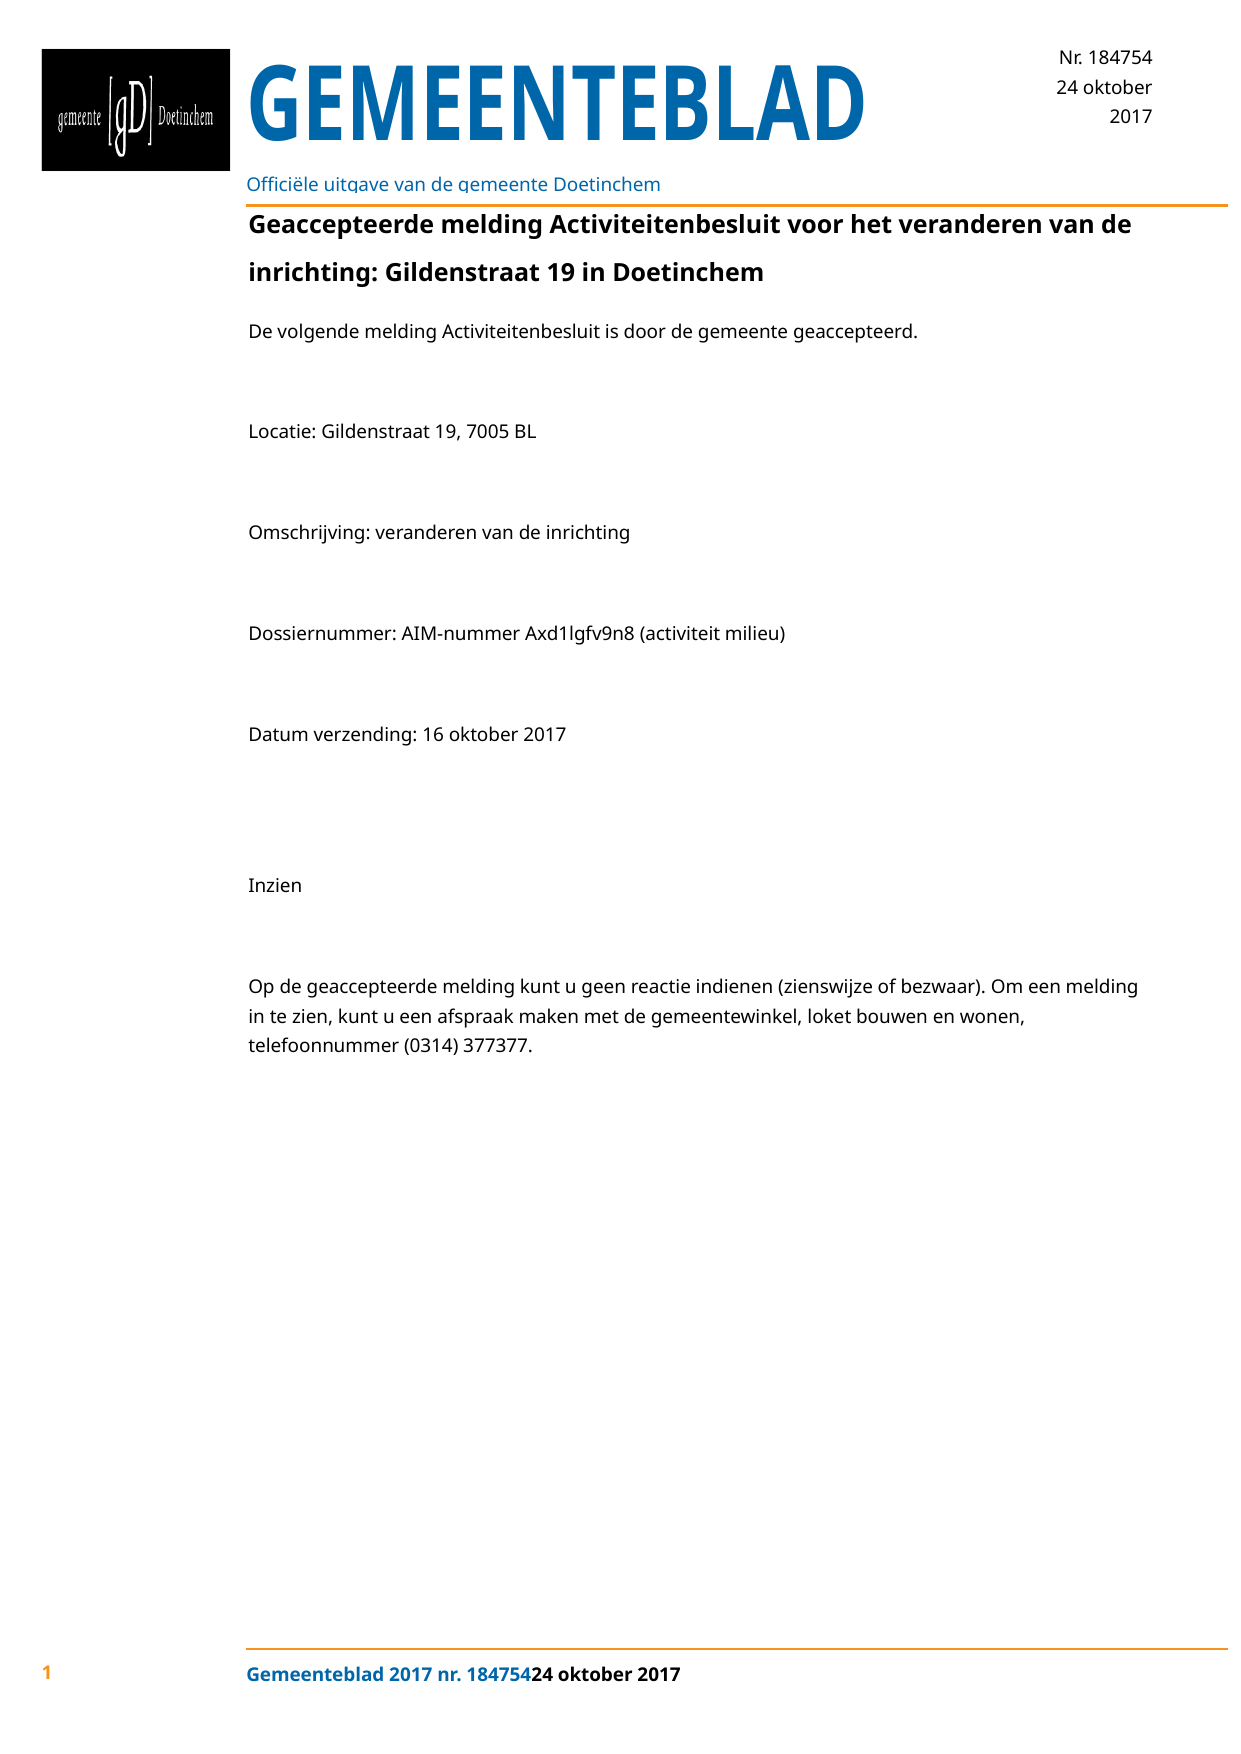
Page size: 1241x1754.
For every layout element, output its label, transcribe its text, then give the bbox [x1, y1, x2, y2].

text Dossiernummer: AIM-nummer Axd1lgfv9n8 (activiteit milieu) [248, 620, 1152, 646]
text Datum verzending: 16 oktober 2017 [248, 721, 1152, 747]
text Inzien [248, 872, 1152, 898]
text De volgende melding Activiteitenbesluit is door de gemeente geaccepteerd. [248, 318, 1152, 344]
text Op de geaccepteerde melding kunt u geen reactie indienen (zienswijze of bezwaar). Om een melding in te zien, kunt u een afspraak maken met de gemeentewinkel, loket bouwen en wonen, telefoonnummer (0314) 377377. [248, 973, 1152, 1058]
text Geaccepteerde melding Activiteitenbesluit voor het veranderen van de inrichting: Gildenstraat 19 in Doetinchem [248, 207, 1152, 288]
text Locatie: Gildenstraat 19, 7005 BL [248, 419, 1152, 444]
picture [41, 47, 231, 172]
text Omschrijving: veranderen van de inrichting [248, 519, 1152, 545]
